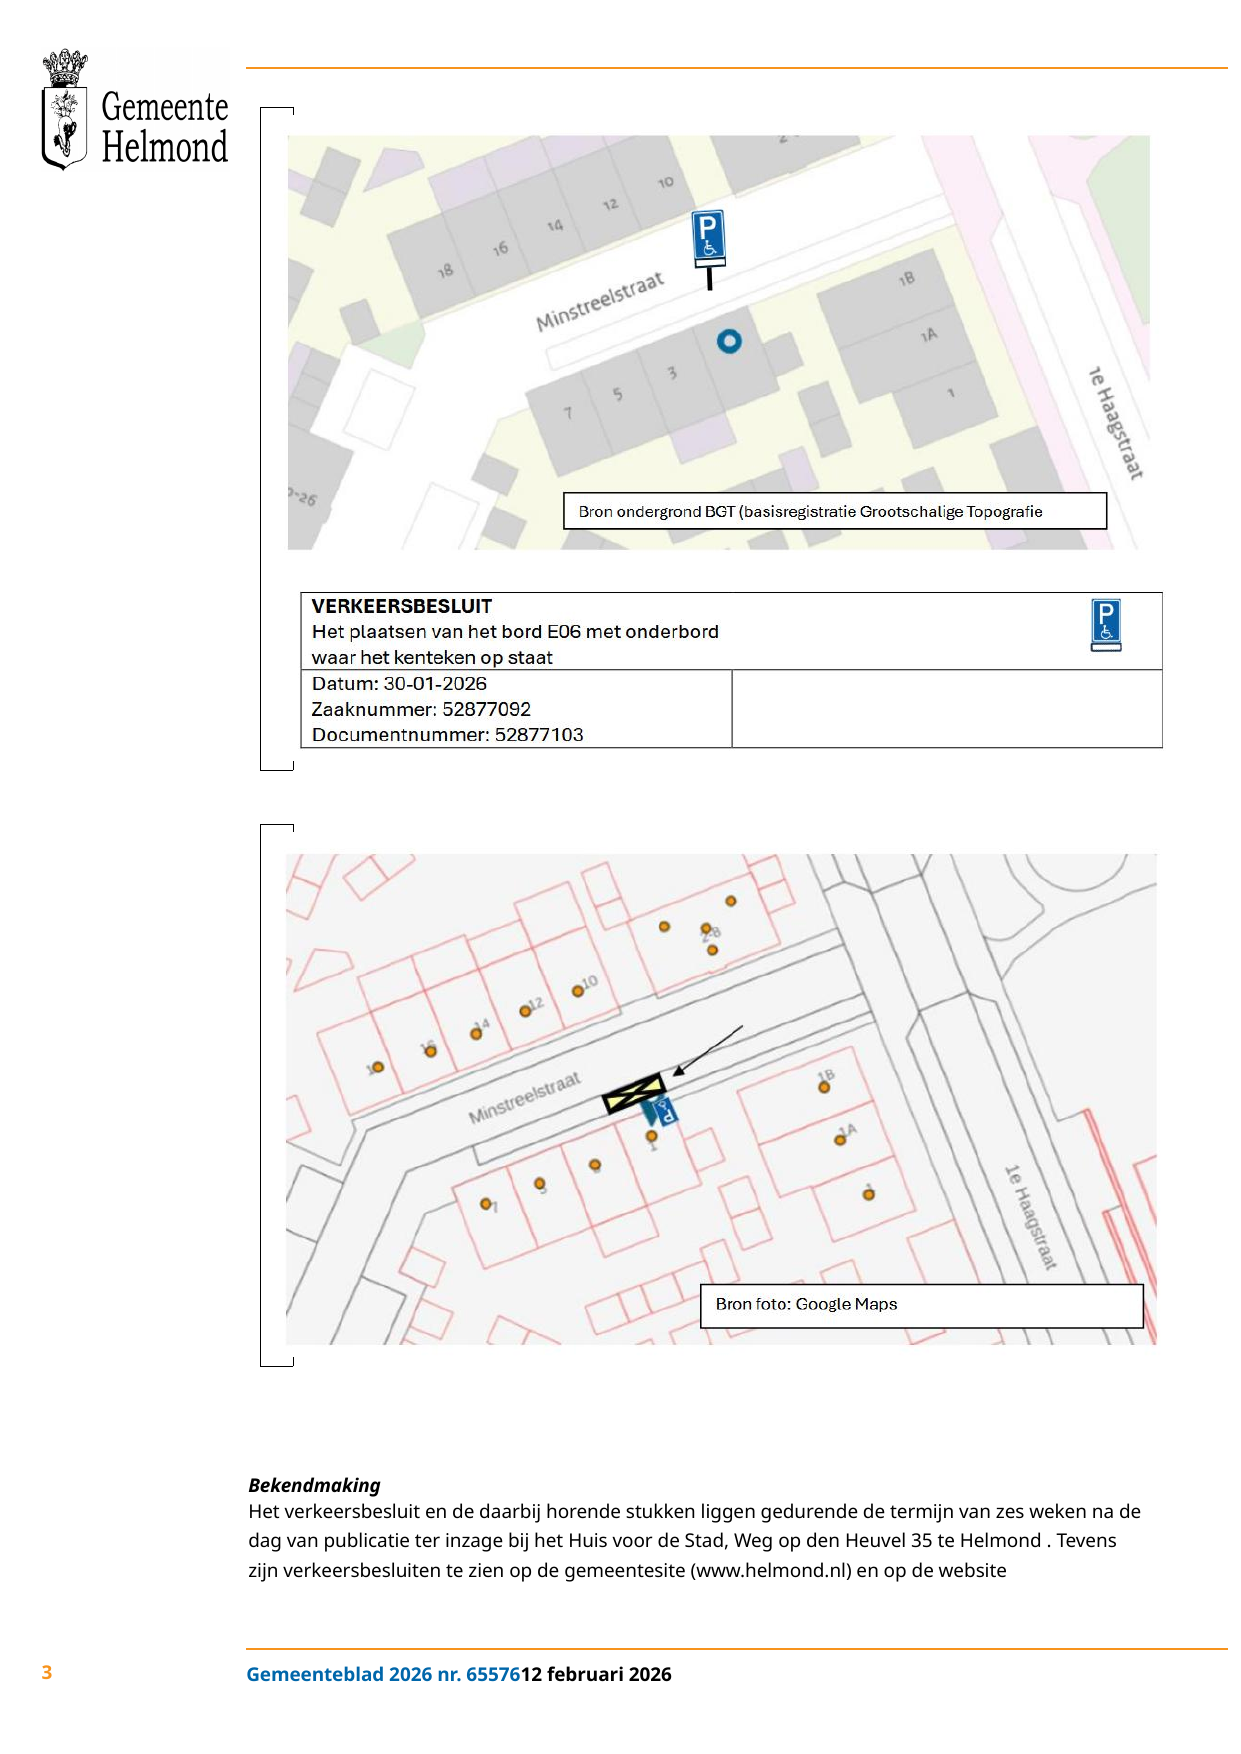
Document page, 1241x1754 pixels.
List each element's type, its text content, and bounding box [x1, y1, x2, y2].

picture [41, 47, 231, 172]
text Het verkeersbesluit en de daarbij horende stukken liggen gedurende de termijn van zes weken na de dag van publicatie ter inzage bij het Huis voor de Stad, Weg op den Heuvel 35 te Helmond . Tevens zijn verkeersbesluiten te zien op de gemeentesite (www.helmond.nl) en op de website [248, 1498, 1152, 1583]
picture [268, 115, 1173, 761]
picture [268, 832, 1173, 1357]
text Bekendmaking [248, 1472, 1152, 1498]
